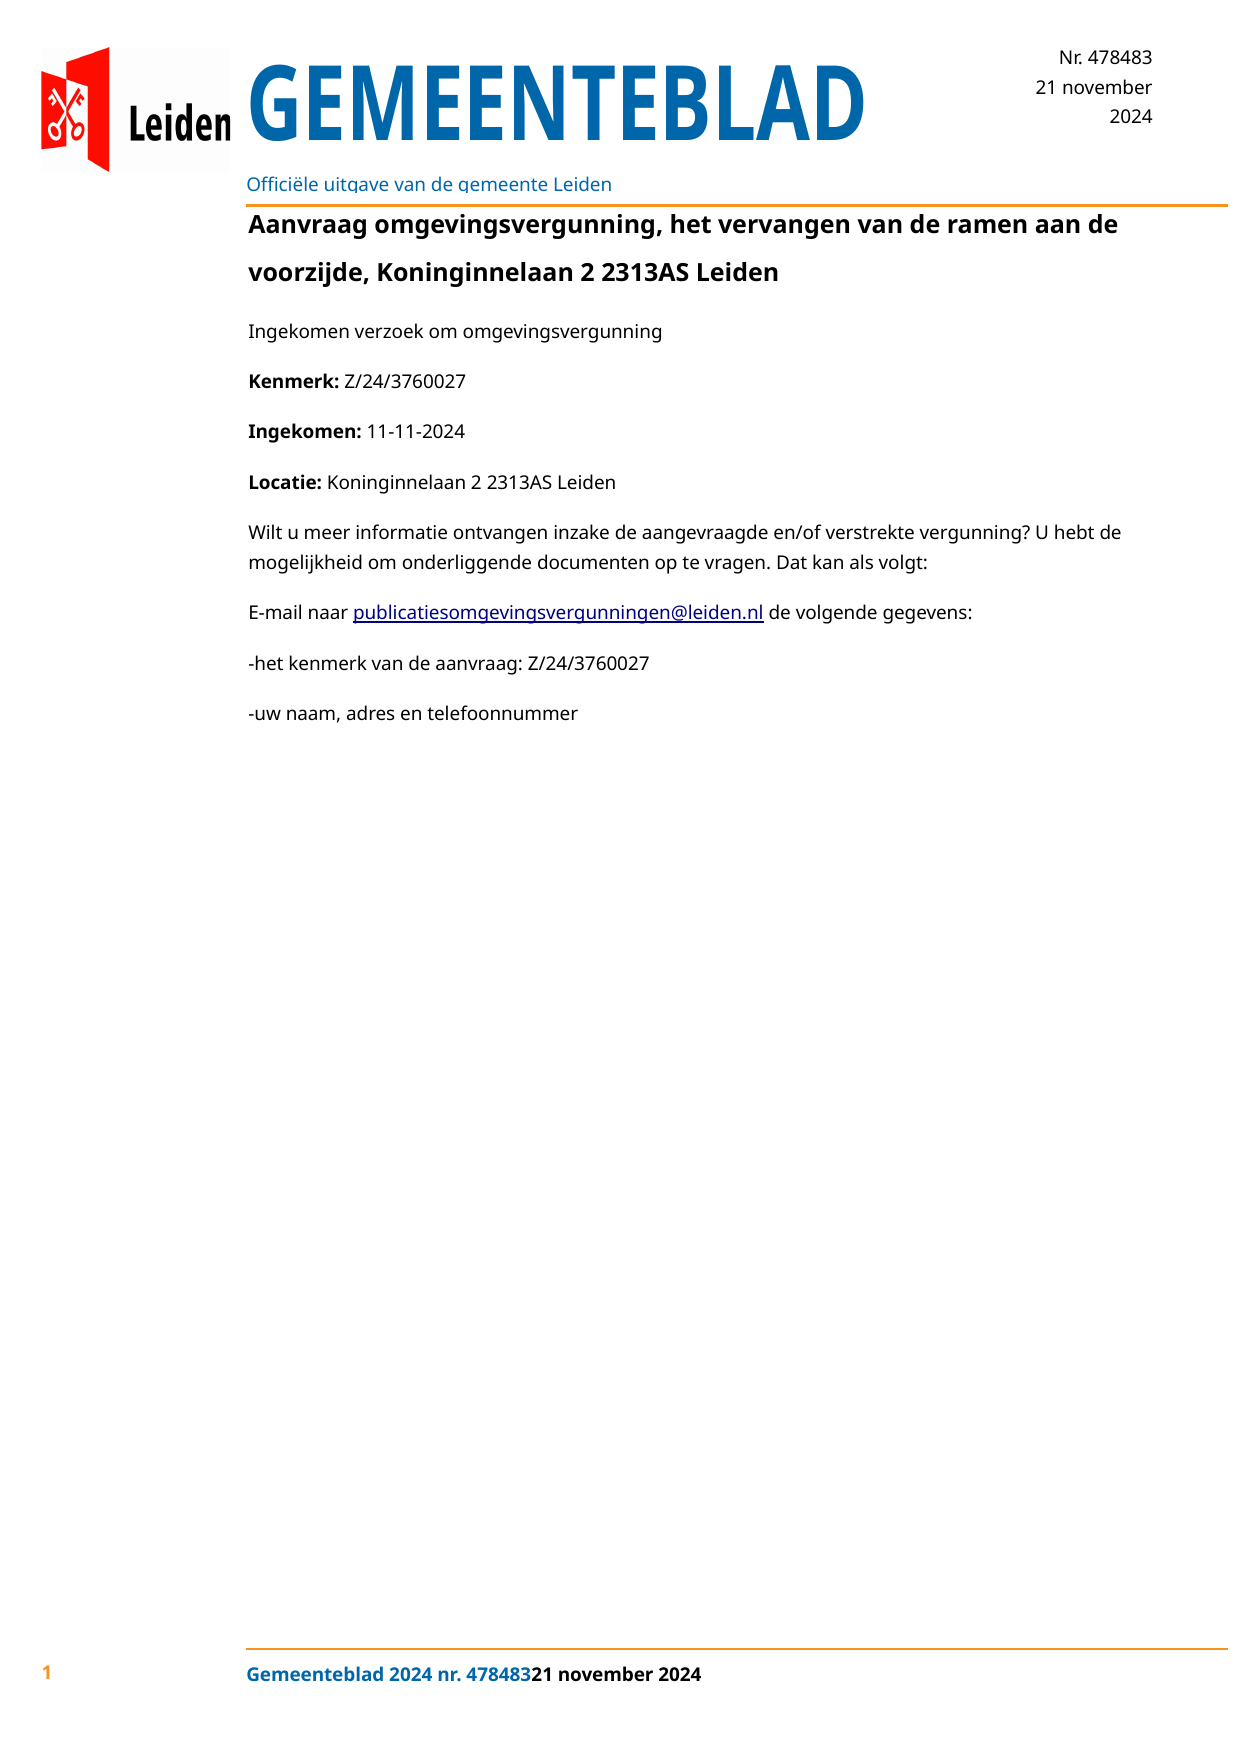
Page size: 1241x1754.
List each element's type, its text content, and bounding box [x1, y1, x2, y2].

text E-mail naar publicatiesomgevingsvergunningen@leiden.nl de volgende gegevens: [248, 599, 1152, 625]
text Wilt u meer informatie ontvangen inzake de aangevraagde en/of verstrekte vergunning? U hebt de mogelijkheid om onderliggende documenten op te vragen. Dat kan als volgt: [248, 519, 1152, 575]
text -uw naam, adres en telefoonnummer [248, 700, 1152, 726]
text Ingekomen verzoek om omgevingsvergunning [248, 318, 1152, 344]
text -het kenmerk van de aanvraag: Z/24/3760027 [248, 650, 1152, 676]
text Aanvraag omgevingsvergunning, het vervangen van de ramen aan de voorzijde, Koninginnelaan 2 2313AS Leiden [248, 207, 1152, 288]
text Kenmerk: Z/24/3760027 [248, 368, 1152, 394]
text Ingekomen: 11-11-2024 [248, 419, 1152, 444]
picture [41, 47, 231, 172]
text Locatie: Koninginnelaan 2 2313AS Leiden [248, 469, 1152, 495]
